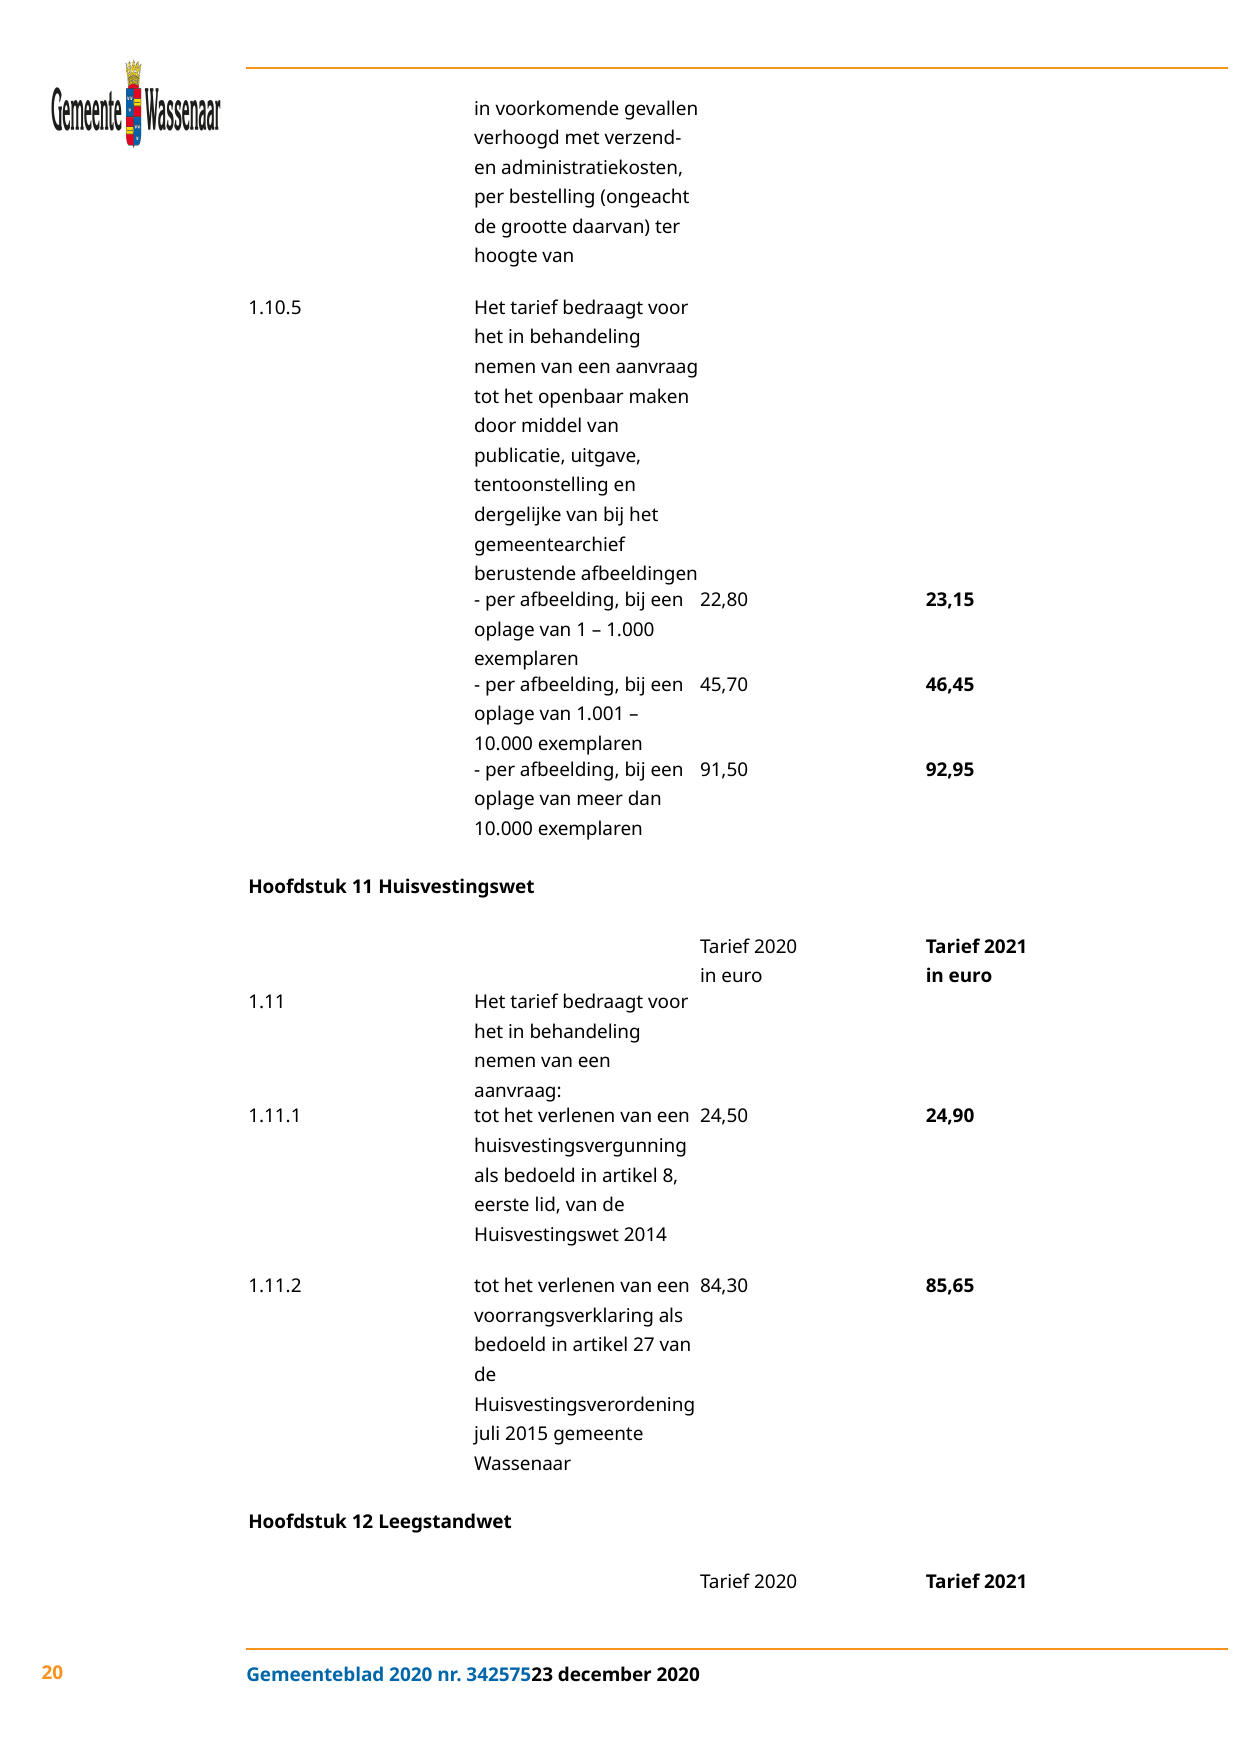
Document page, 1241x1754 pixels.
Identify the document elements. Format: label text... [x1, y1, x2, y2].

table_cell [700, 269, 926, 294]
table_cell [474, 1247, 700, 1272]
table_cell 45,70 [700, 671, 926, 756]
table_cell 92,95 [926, 756, 1152, 841]
table_cell [248, 756, 474, 841]
table_cell [248, 671, 474, 756]
table_cell 23,15 [926, 586, 1152, 671]
table_cell 84,30 [700, 1273, 926, 1476]
table_cell Het tarief bedraagt voor het in behandeling nemen van een aanvraag tot het openbaar maken door middel van publicatie, uitgave, tentoonstelling en dergelijke van bij het gemeentearchief berustende afbeeldingen [474, 294, 700, 586]
table_cell 1.11.1 [248, 1103, 474, 1247]
table_cell [926, 988, 1152, 1103]
table_cell 91,50 [700, 756, 926, 841]
table_cell [248, 1247, 474, 1272]
table_cell Het tarief bedraagt voor het in behandeling nemen van een aanvraag: [474, 988, 700, 1103]
table_header [474, 933, 700, 988]
table_cell [700, 988, 926, 1103]
table_cell - per afbeelding, bij een oplage van meer dan 10.000 exemplaren [474, 756, 700, 841]
table_cell [248, 95, 474, 268]
table_cell 22,80 [700, 586, 926, 671]
text Hoofdstuk 12 Leegstandwet [248, 1508, 1152, 1534]
table_cell 24,90 [926, 1103, 1152, 1247]
table_cell [248, 586, 474, 671]
table_cell [926, 95, 1152, 268]
table_header [474, 1568, 700, 1593]
table_cell [700, 95, 926, 268]
table_cell 1.11.2 [248, 1273, 474, 1476]
table_header [248, 933, 474, 988]
table_header Tarief 2020 [700, 1568, 926, 1593]
table_header Tarief 2021 [926, 1568, 1152, 1593]
table_cell [700, 294, 926, 586]
table_cell [474, 269, 700, 294]
picture [41, 47, 231, 172]
table_cell [700, 1247, 926, 1272]
table_cell 46,45 [926, 671, 1152, 756]
table_cell - per afbeelding, bij een oplage van 1.001 – 10.000 exemplaren [474, 671, 700, 756]
table_cell 85,65 [926, 1273, 1152, 1476]
table_cell [926, 269, 1152, 294]
table_cell in voorkomende gevallen verhoogd met verzend- en administratiekosten, per bestelling (ongeacht de grootte daarvan) ter hoogte van [474, 95, 700, 268]
table_cell - per afbeelding, bij een oplage van 1 – 1.000 exemplaren [474, 586, 700, 671]
table_cell 24,50 [700, 1103, 926, 1247]
table_cell 1.11 [248, 988, 474, 1103]
table_cell [248, 269, 474, 294]
table_cell tot het verlenen van een voorrangsverklaring als bedoeld in artikel 27 van de Huisvestingsverordening juli 2015 gemeente Wassenaar [474, 1273, 700, 1476]
table_cell tot het verlenen van een huisvestingsvergunning als bedoeld in artikel 8, eerste lid, van de Huisvestingswet 2014 [474, 1103, 700, 1247]
table_header [248, 1568, 474, 1593]
text Hoofdstuk 11 Huisvestingswet [248, 874, 1152, 899]
table_cell [926, 294, 1152, 586]
table_cell [926, 1247, 1152, 1272]
table_header Tarief 2021 in euro [926, 933, 1152, 988]
table_cell 1.10.5 [248, 294, 474, 586]
table_header Tarief 2020 in euro [700, 933, 926, 988]
